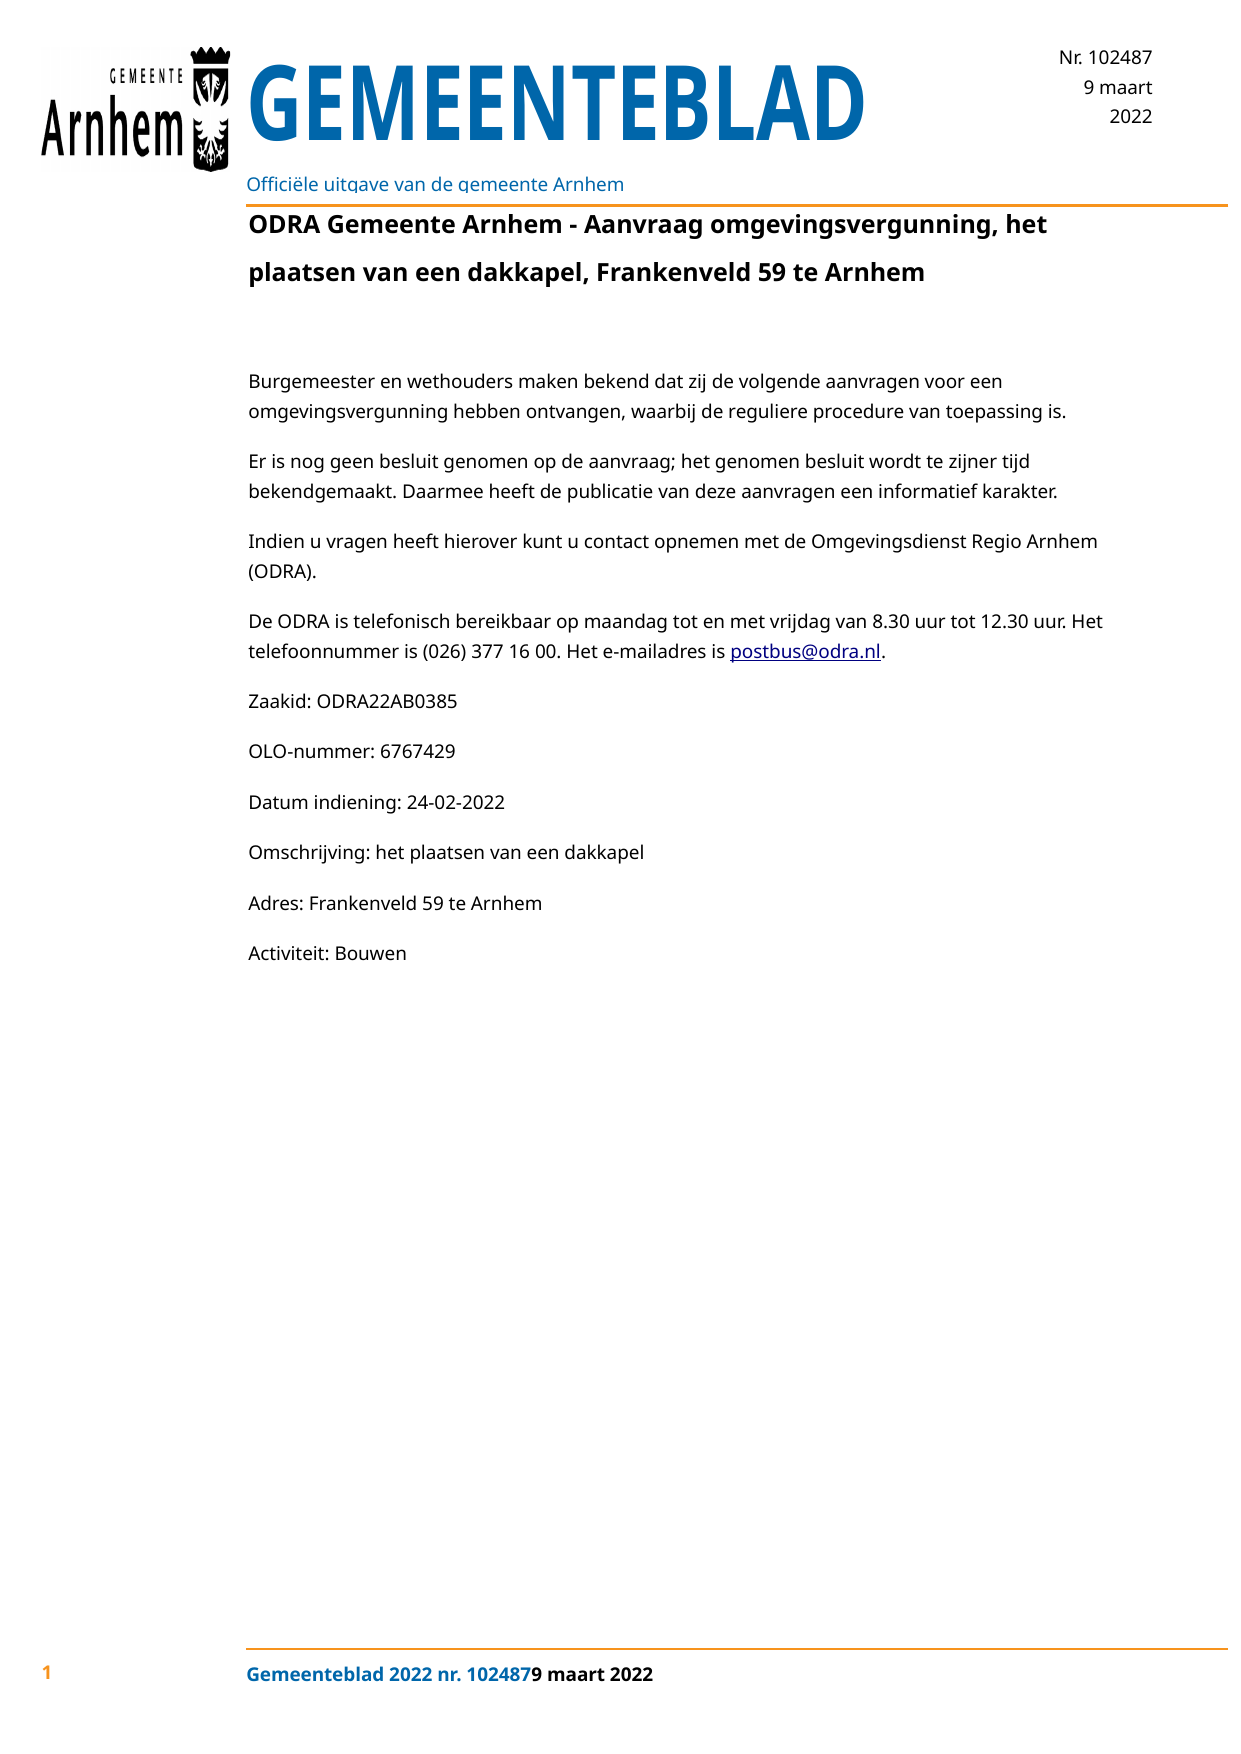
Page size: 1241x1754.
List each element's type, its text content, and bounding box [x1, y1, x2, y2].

text Datum indiening: 24-02-2022 [248, 789, 1152, 815]
text ODRA Gemeente Arnhem - Aanvraag omgevingsvergunning, het plaatsen van een dakkapel, Frankenveld 59 te Arnhem [248, 207, 1152, 288]
text OLO-nummer: 6767429 [248, 739, 1152, 764]
text Activiteit: Bouwen [248, 940, 1152, 966]
text Burgemeester en wethouders maken bekend dat zij de volgende aanvragen voor een omgevingsvergunning hebben ontvangen, waarbij de reguliere procedure van toepassing is. [248, 368, 1152, 424]
text Omschrijving: het plaatsen van een dakkapel [248, 839, 1152, 865]
text Adres: Frankenveld 59 te Arnhem [248, 890, 1152, 916]
text Indien u vragen heeft hierover kunt u contact opnemen met de Omgevingsdienst Regio Arnhem (ODRA). [248, 528, 1152, 584]
text Er is nog geen besluit genomen op de aanvraag; het genomen besluit wordt te zijner tijd bekendgemaakt. Daarmee heeft de publicatie van deze aanvragen een informatief karakter. [248, 448, 1152, 504]
text Zaakid: ODRA22AB0385 [248, 688, 1152, 714]
picture [41, 47, 231, 172]
text De ODRA is telefonisch bereikbaar op maandag tot en met vrijdag van 8.30 uur tot 12.30 uur. Het telefoonnummer is (026) 377 16 00. Het e-mailadres is postbus@odra.nl. [248, 608, 1152, 664]
